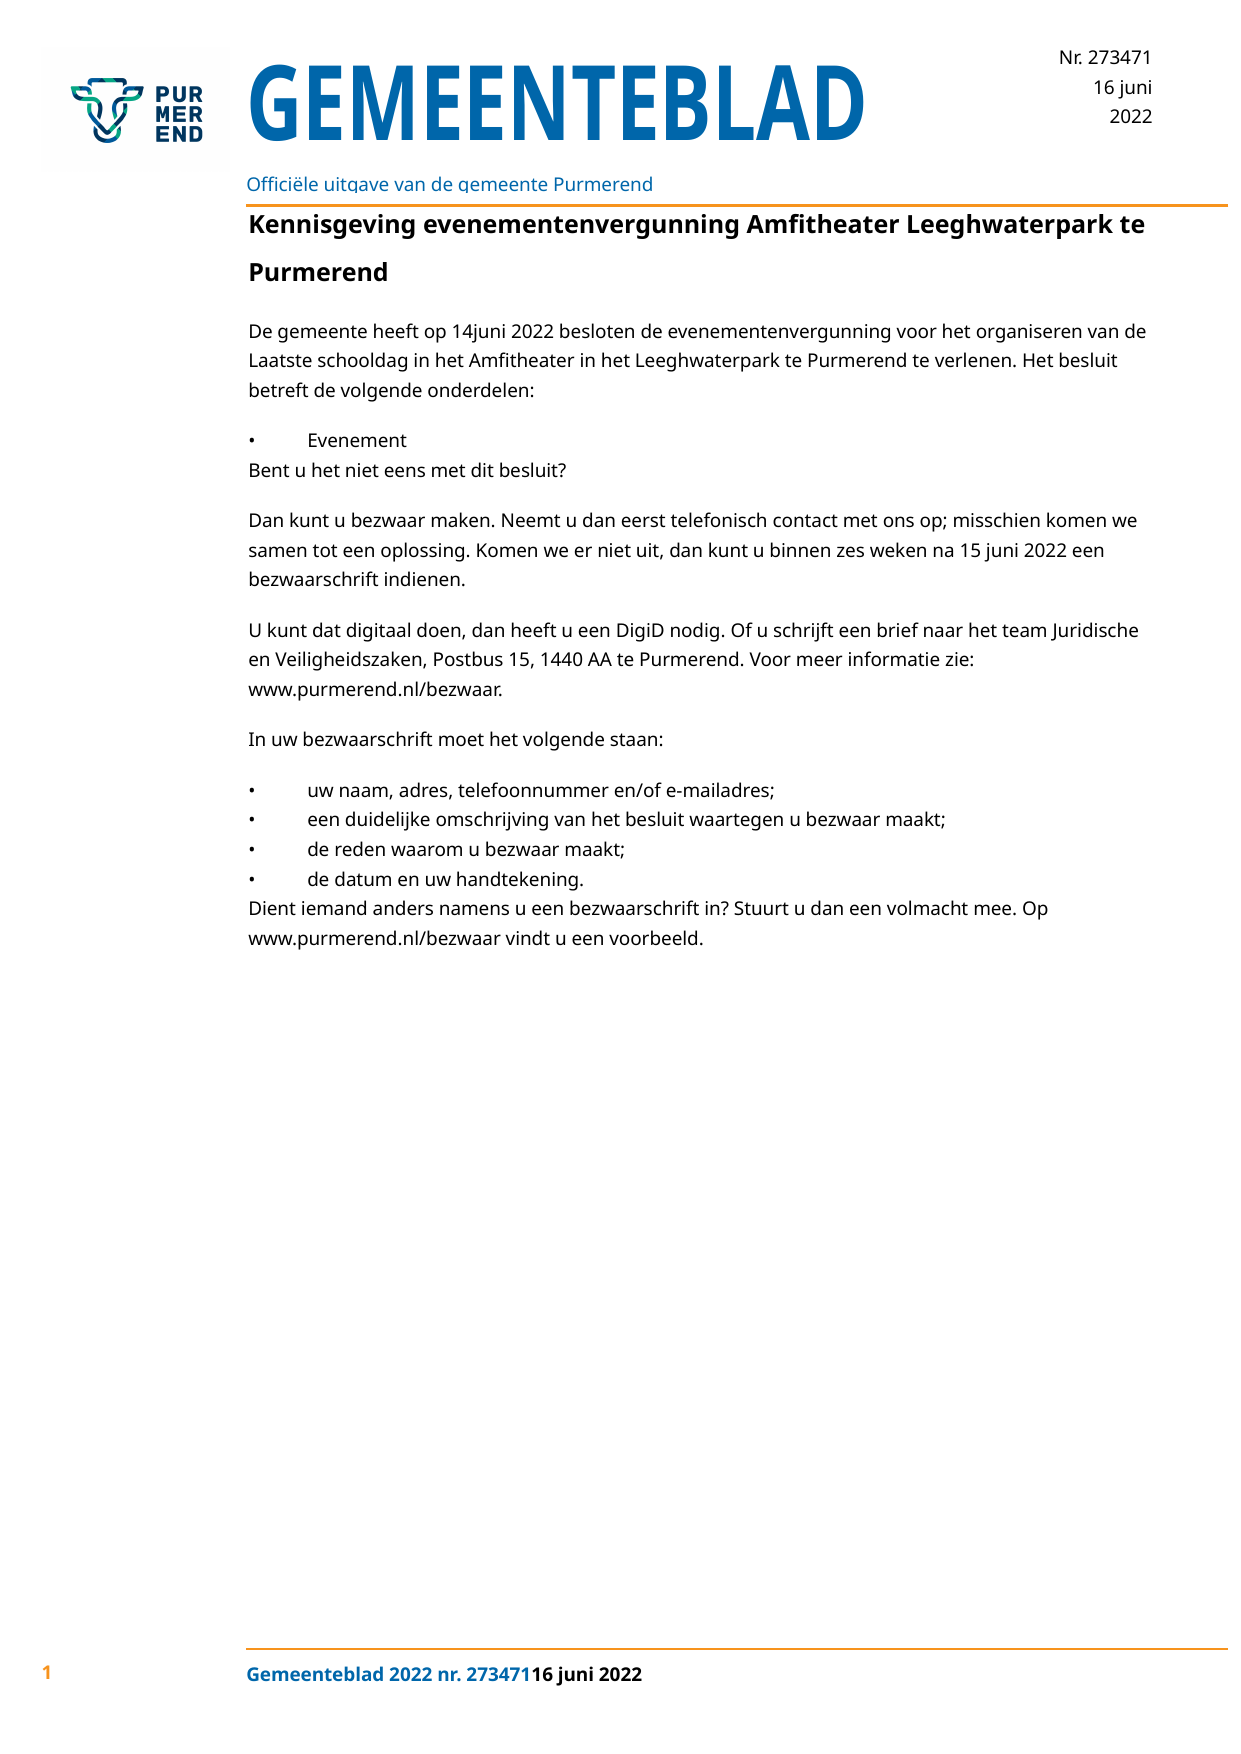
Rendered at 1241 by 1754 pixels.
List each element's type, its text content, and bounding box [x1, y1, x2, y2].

text In uw bezwaarschrift moet het volgende staan: [248, 727, 1152, 752]
picture [41, 47, 231, 172]
list uw naam, adres, telefoonnummer en/of e-mailadres; [248, 777, 1152, 803]
list Evenement [248, 427, 1152, 453]
text Kennisgeving evenementenvergunning Amfitheater Leeghwaterpark te Purmerend [248, 207, 1152, 288]
text De gemeente heeft op 14juni 2022 besloten de evenementenvergunning voor het organiseren van de Laatste schooldag in het Amfitheater in het Leeghwaterpark te Purmerend te verlenen. Het besluit betreft de volgende onderdelen: [248, 318, 1152, 403]
text U kunt dat digitaal doen, dan heeft u een DigiD nodig. Of u schrijft een brief naar het team Juridische en Veiligheidszaken, Postbus 15, 1440 AA te Purmerend. Voor meer informatie zie: www.purmerend.nl/bezwaar. [248, 617, 1152, 702]
text Dient iemand anders namens u een bezwaarschrift in? Stuurt u dan een volmacht mee. Op www.purmerend.nl/bezwaar vindt u een voorbeeld. [248, 895, 1152, 951]
text Dan kunt u bezwaar maken. Neemt u dan eerst telefonisch contact met ons op; misschien komen we samen tot een oplossing. Komen we er niet uit, dan kunt u binnen zes weken na 15 juni 2022 een bezwaarschrift indienen. [248, 507, 1152, 592]
list een duidelijke omschrijving van het besluit waartegen u bezwaar maakt; [248, 807, 1152, 832]
list de datum en uw handtekening. [248, 866, 1152, 892]
text Bent u het niet eens met dit besluit? [248, 457, 1152, 483]
list de reden waarom u bezwaar maakt; [248, 836, 1152, 862]
